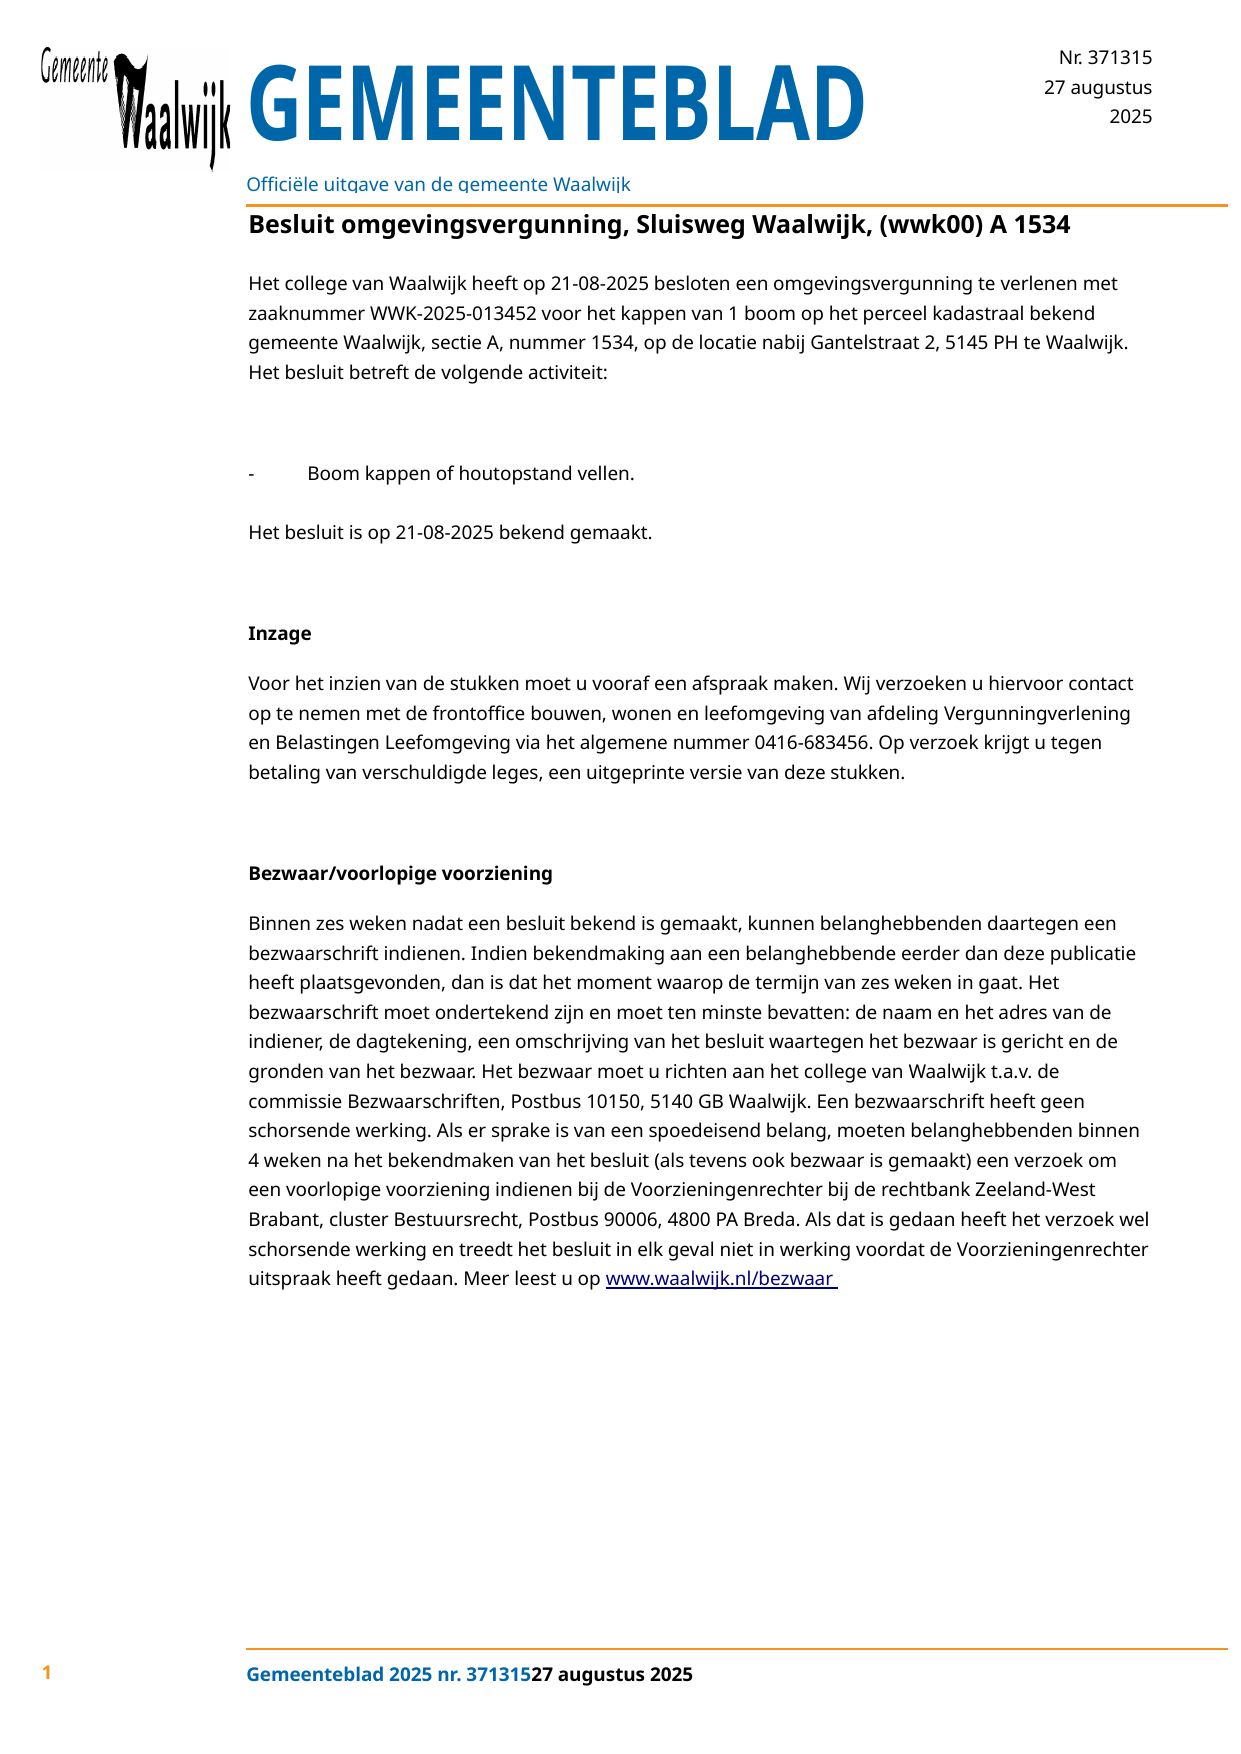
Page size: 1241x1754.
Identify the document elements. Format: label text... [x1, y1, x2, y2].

text Het besluit is op 21-08-2025 bekend gemaakt. [248, 519, 1152, 545]
text Voor het inzien van de stukken moet u vooraf een afspraak maken. Wij verzoeken u hiervoor contact op te nemen met de frontoffice bouwen, wonen en leefomgeving van afdeling Vergunningverlening en Belastingen Leefomgeving via het algemene nummer 0416-683456. Op verzoek krijgt u tegen betaling van verschuldigde leges, een uitgeprinte versie van deze stukken. [248, 670, 1152, 785]
picture [41, 47, 231, 172]
text Het college van Waalwijk heeft op 21-08-2025 besloten een omgevingsvergunning te verlenen met zaaknummer WWK-2025-013452 voor het kappen van 1 boom op het perceel kadastraal bekend gemeente Waalwijk, sectie A, nummer 1534, op de locatie nabij Gantelstraat 2, 5145 PH te Waalwijk. Het besluit betreft de volgende activiteit: [248, 270, 1152, 385]
text Besluit omgevingsvergunning, Sluisweg Waalwijk, (wwk00) A 1534 [248, 207, 1152, 241]
text Binnen zes weken nadat een besluit bekend is gemaakt, kunnen belanghebbenden daartegen een bezwaarschrift indienen. Indien bekendmaking aan een belanghebbende eerder dan deze publicatie heeft plaatsgevonden, dan is dat het moment waarop de termijn van zes weken in gaat. Het bezwaarschrift moet ondertekend zijn en moet ten minste bevatten: de naam en het adres van de indiener, de dagtekening, een omschrijving van het besluit waartegen het bezwaar is gericht en de gronden van het bezwaar. Het bezwaar moet u richten aan het college van Waalwijk t.a.v. de commissie Bezwaarschriften, Postbus 10150, 5140 GB Waalwijk. Een bezwaarschrift heeft geen schorsende werking. Als er sprake is van een spoedeisend belang, moeten belanghebbenden binnen 4 weken na het bekendmaken van het besluit (als tevens ook bezwaar is gemaakt) een verzoek om een voorlopige voorziening indienen bij de Voorzieningenrechter bij de rechtbank Zeeland-West Brabant, cluster Bestuursrecht, Postbus 90006, 4800 PA Breda. Als dat is gedaan heeft het verzoek wel schorsende werking en treedt het besluit in elk geval niet in werking voordat de Voorzieningenrechter uitspraak heeft gedaan. Meer leest u op www.waalwijk.nl/bezwaar [248, 910, 1152, 1291]
list Boom kappen of houtopstand vellen. [248, 460, 1152, 486]
text Bezwaar/voorlopige voorziening [248, 860, 1152, 886]
text Inzage [248, 620, 1152, 646]
